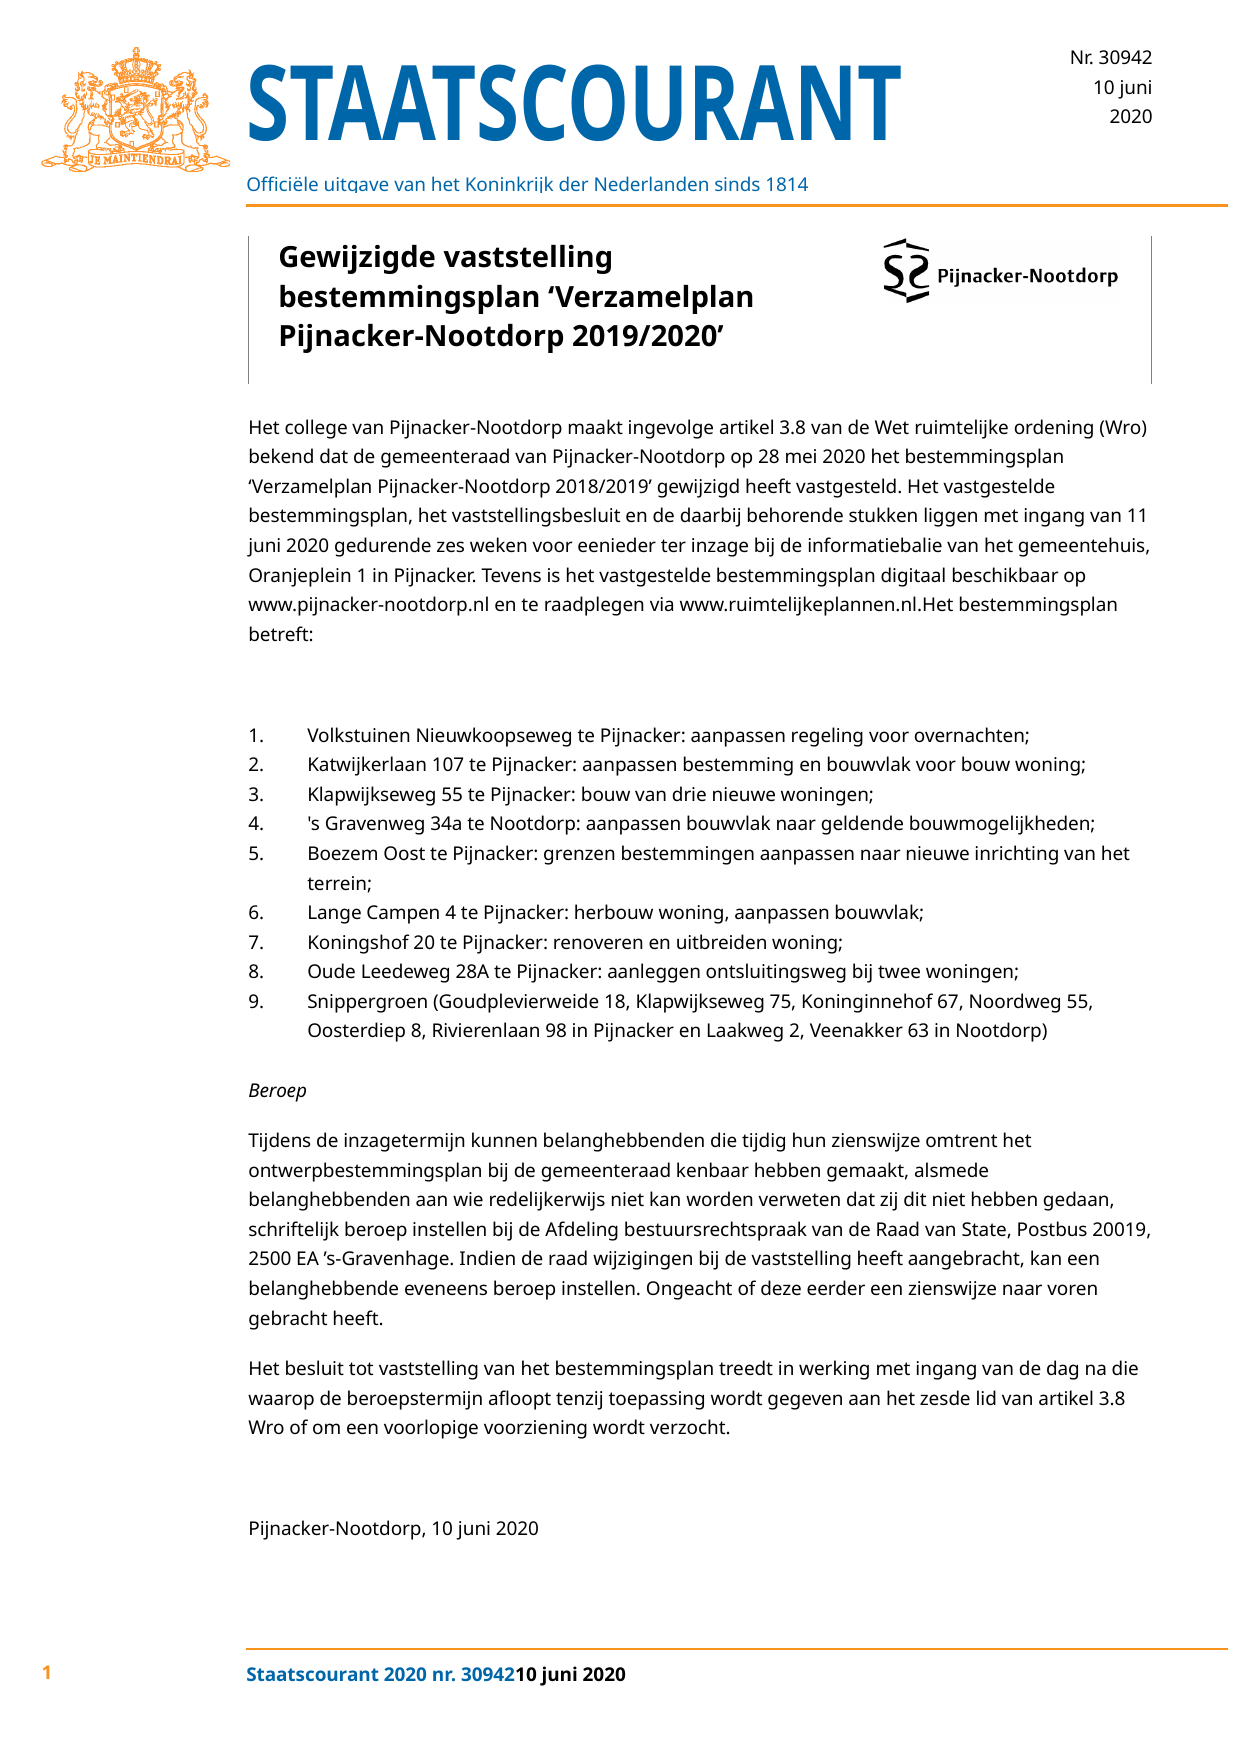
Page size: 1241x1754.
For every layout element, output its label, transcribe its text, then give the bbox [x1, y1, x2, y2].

text Het college van Pijnacker-Nootdorp maakt ingevolge artikel 3.8 van de Wet ruimtelijke ordening (Wro) bekend dat de gemeenteraad van Pijnacker-Nootdorp op 28 mei 2020 het bestemmingsplan ‘Verzamelplan Pijnacker-Nootdorp 2018/2019’ gewijzigd heeft vastgesteld. Het vastgestelde bestemmingsplan, het vaststellingsbesluit en de daarbij behorende stukken liggen met ingang van 11 juni 2020 gedurende zes weken voor eenieder ter inzage bij de informatiebalie van het gemeentehuis, Oranjeplein 1 in Pijnacker. Tevens is het vastgestelde bestemmingsplan digitaal beschikbaar op www.pijnacker-nootdorp.nl en te raadplegen via www.ruimtelijkeplannen.nl.Het bestemmingsplan betreft: [248, 414, 1152, 647]
text Het besluit tot vaststelling van het bestemmingsplan treedt in werking met ingang van de dag na die waarop de beroepstermijn afloopt tenzij toepassing wordt gegeven aan het zesde lid van artikel 3.8 Wro of om een voorlopige voorziening wordt verzocht. [248, 1355, 1152, 1440]
list Katwijkerlaan 107 te Pijnacker: aanpassen bestemming en bouwvlak voor bouw woning; [248, 751, 1152, 777]
list Boezem Oost te Pijnacker: grenzen bestemmingen aanpassen naar nieuwe inrichting van het terrein; [248, 840, 1152, 896]
table_header Gewijzigde vaststelling bestemmingsplan ‘Verzamelplan Pijnacker-Nootdorp 2019/2020’ [249, 236, 850, 384]
list 's Gravenweg 34a te Nootdorp: aanpassen bouwvlak naar geldende bouwmogelijkheden; [248, 811, 1152, 836]
list Lange Campen 4 te Pijnacker: herbouw woning, aanpassen bouwvlak; [248, 899, 1152, 925]
picture [882, 236, 1119, 305]
picture [41, 47, 231, 172]
list Volkstuinen Nieuwkoopseweg te Pijnacker: aanpassen regeling voor overnachten; [248, 722, 1152, 748]
list Koningshof 20 te Pijnacker: renoveren en uitbreiden woning; [248, 929, 1152, 955]
list Oude Leedeweg 28A te Pijnacker: aanleggen ontsluitingsweg bij twee woningen; [248, 958, 1152, 984]
text Beroep [248, 1077, 1152, 1103]
list Klapwijkseweg 55 te Pijnacker: bouw van drie nieuwe woningen; [248, 781, 1152, 807]
table_header [850, 236, 1151, 384]
text Tijdens de inzagetermijn kunnen belanghebbenden die tijdig hun zienswijze omtrent het ontwerpbestemmingsplan bij de gemeenteraad kenbaar hebben gemaakt, alsmede belanghebbenden aan wie redelijkerwijs niet kan worden verweten dat zij dit niet hebben gedaan, schriftelijk beroep instellen bij de Afdeling bestuursrechtspraak van de Raad van State, Postbus 20019, 2500 EA ’s-Gravenhage. Indien de raad wijzigingen bij de vaststelling heeft aangebracht, kan een belanghebbende eveneens beroep instellen. Ongeacht of deze eerder een zienswijze naar voren gebracht heeft. [248, 1127, 1152, 1331]
text Pijnacker-Nootdorp, 10 juni 2020 [248, 1515, 1152, 1541]
list Snippergroen (Goudplevierweide 18, Klapwijkseweg 75, Koninginnehof 67, Noordweg 55, Oosterdiep 8, Rivierenlaan 98 in Pijnacker en Laakweg 2, Veenakker 63 in Nootdorp) [248, 988, 1152, 1043]
